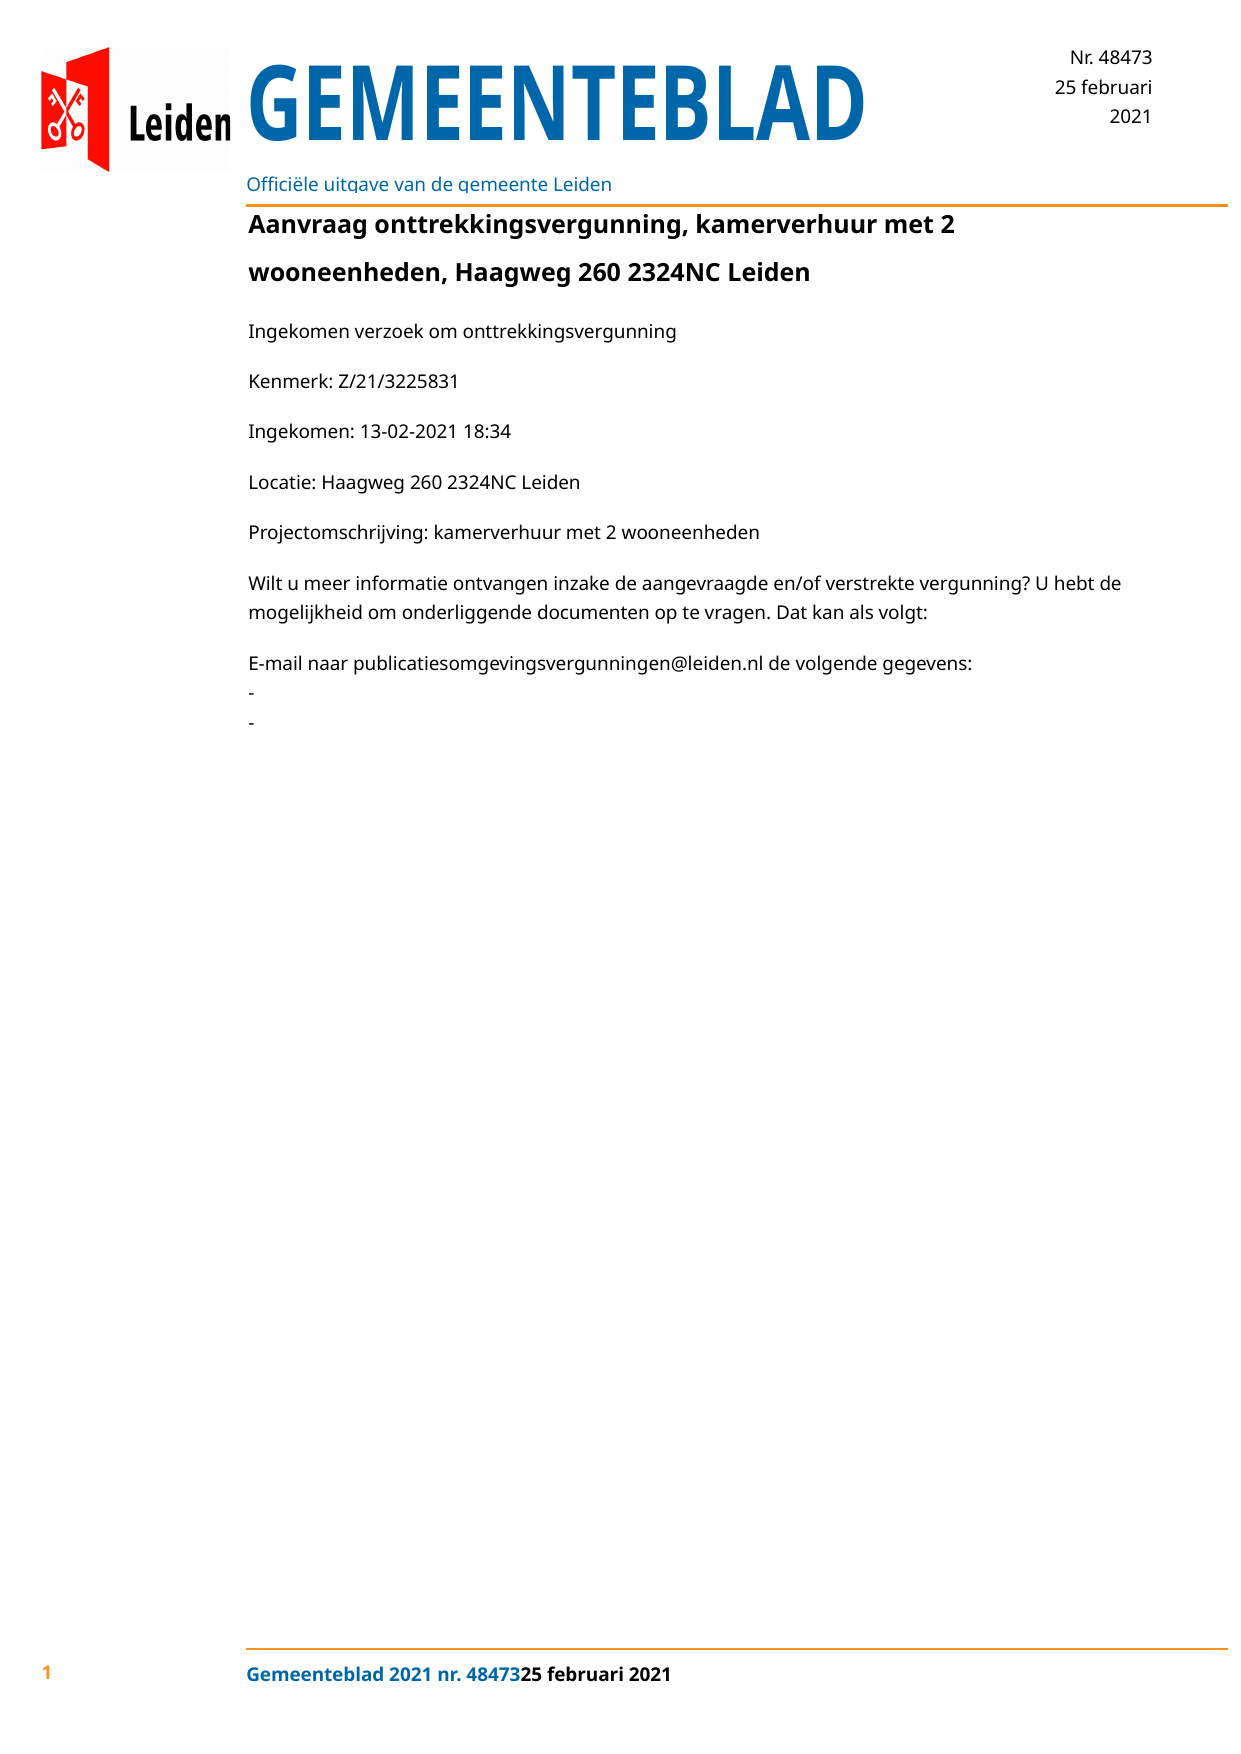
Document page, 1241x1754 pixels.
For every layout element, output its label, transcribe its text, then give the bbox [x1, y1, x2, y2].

text Ingekomen verzoek om onttrekkingsvergunning [248, 318, 1152, 344]
text Locatie: Haagweg 260 2324NC Leiden [248, 469, 1152, 495]
text E-mail naar publicatiesomgevingsvergunningen@leiden.nl de volgende gegevens: [248, 650, 1152, 676]
text Wilt u meer informatie ontvangen inzake de aangevraagde en/of verstrekte vergunning? U hebt de mogelijkheid om onderliggende documenten op te vragen. Dat kan als volgt: [248, 570, 1152, 625]
text Kenmerk: Z/21/3225831 [248, 368, 1152, 394]
text Projectomschrijving: kamerverhuur met 2 wooneenheden [248, 519, 1152, 545]
text Aanvraag onttrekkingsvergunning, kamerverhuur met 2 wooneenheden, Haagweg 260 2324NC Leiden [248, 207, 1152, 288]
text Ingekomen: 13-02-2021 18:34 [248, 419, 1152, 444]
picture [41, 47, 231, 172]
